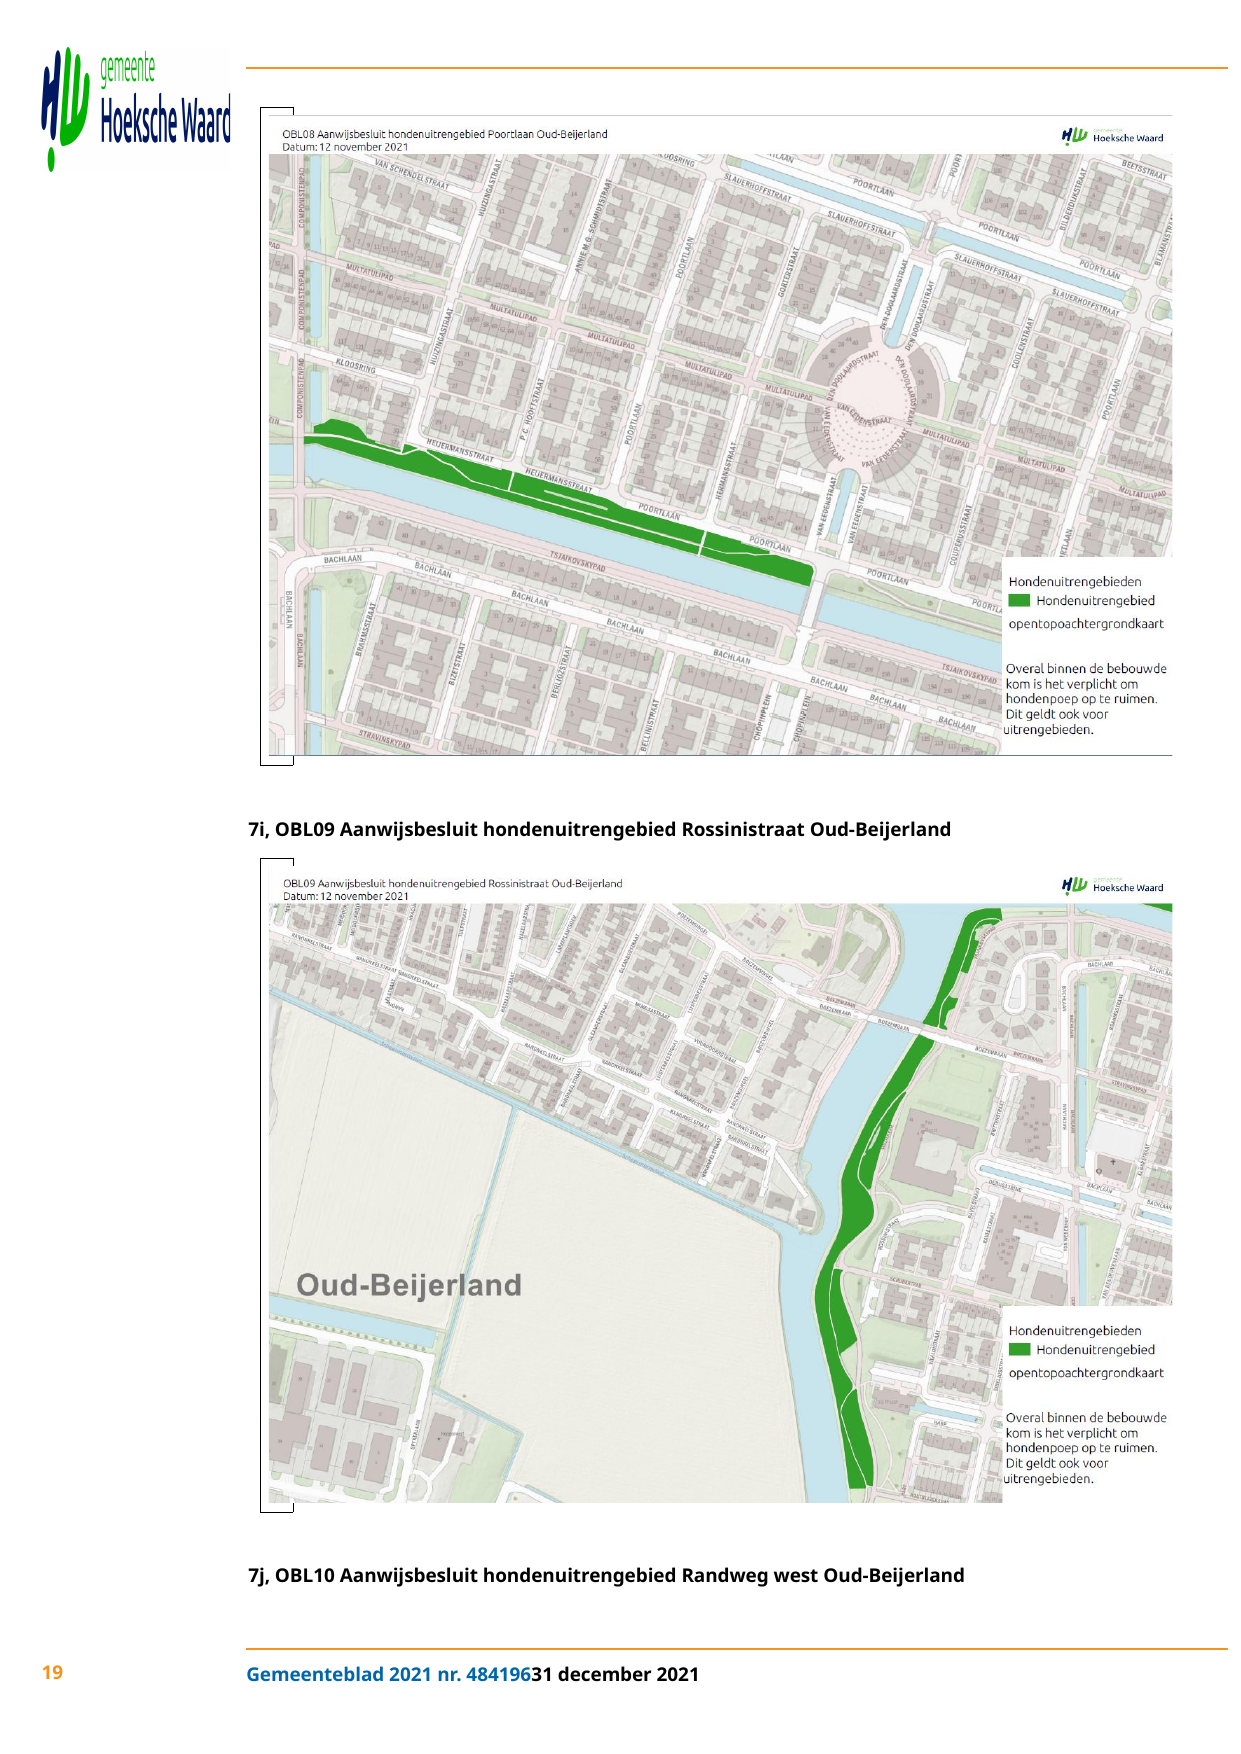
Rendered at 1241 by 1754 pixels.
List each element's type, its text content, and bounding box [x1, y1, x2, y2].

text 7i, OBL09 Aanwijsbesluit hondenuitrengebied Rossinistraat Oud-Beijerland [248, 816, 1152, 842]
picture [268, 115, 1173, 756]
picture [268, 866, 1173, 1503]
picture [41, 47, 231, 172]
text 7j, OBL10 Aanwijsbesluit hondenuitrengebied Randweg west Oud-Beijerland [248, 1563, 1152, 1588]
